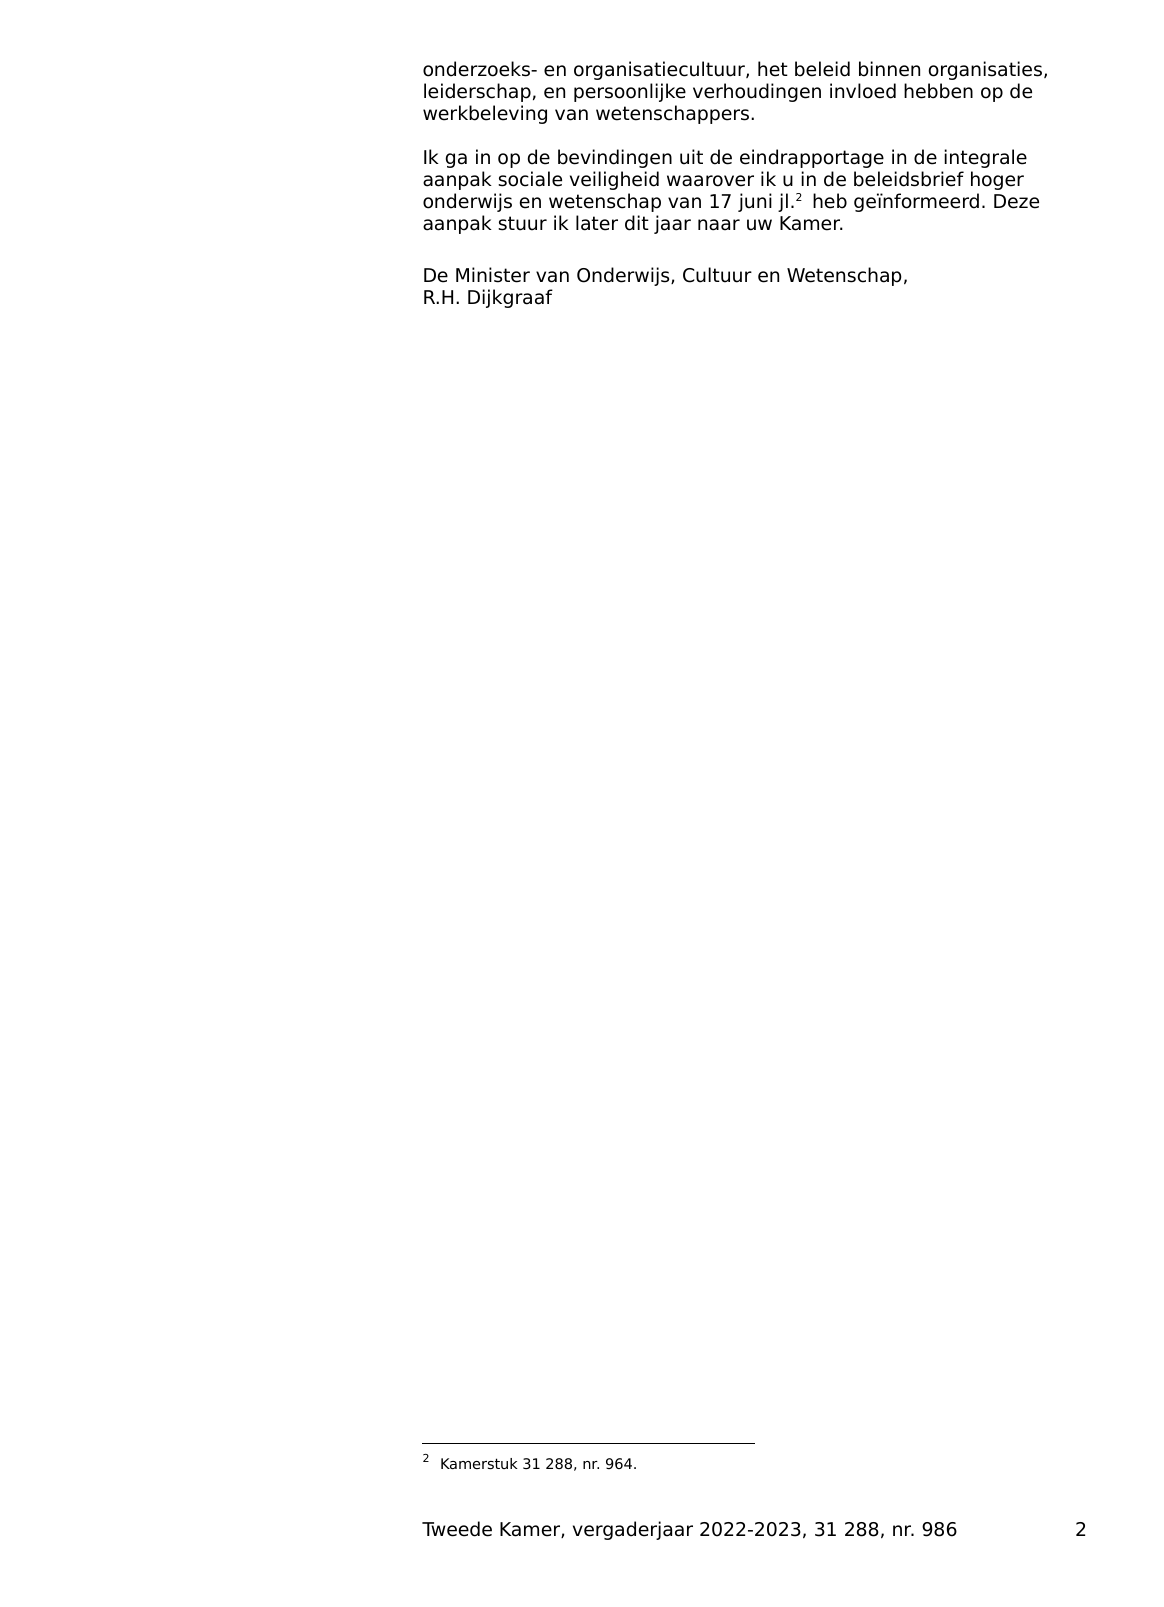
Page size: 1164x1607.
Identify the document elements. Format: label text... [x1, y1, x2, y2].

text onderzoeks- en organisatiecultuur, het beleid binnen organisaties, leiderschap, en persoonlijke verhoudingen invloed hebben op de werkbeleving van wetenschappers. [422, 59, 1087, 125]
text Kamerstuk 31 288, nr. 964. [422, 1452, 1087, 1474]
text Ik ga in op de bevindingen uit de eindrapportage in de integrale aanpak sociale veiligheid waarover ik u in de beleidsbrief hoger onderwijs en wetenschap van 17 juni jl. heb geïnformeerd. Deze aanpak stuur ik later dit jaar naar uw Kamer. [422, 147, 1087, 235]
text De Minister van Onderwijs, Cultuur en Wetenschap, R.H. Dijkgraaf [422, 265, 1087, 309]
